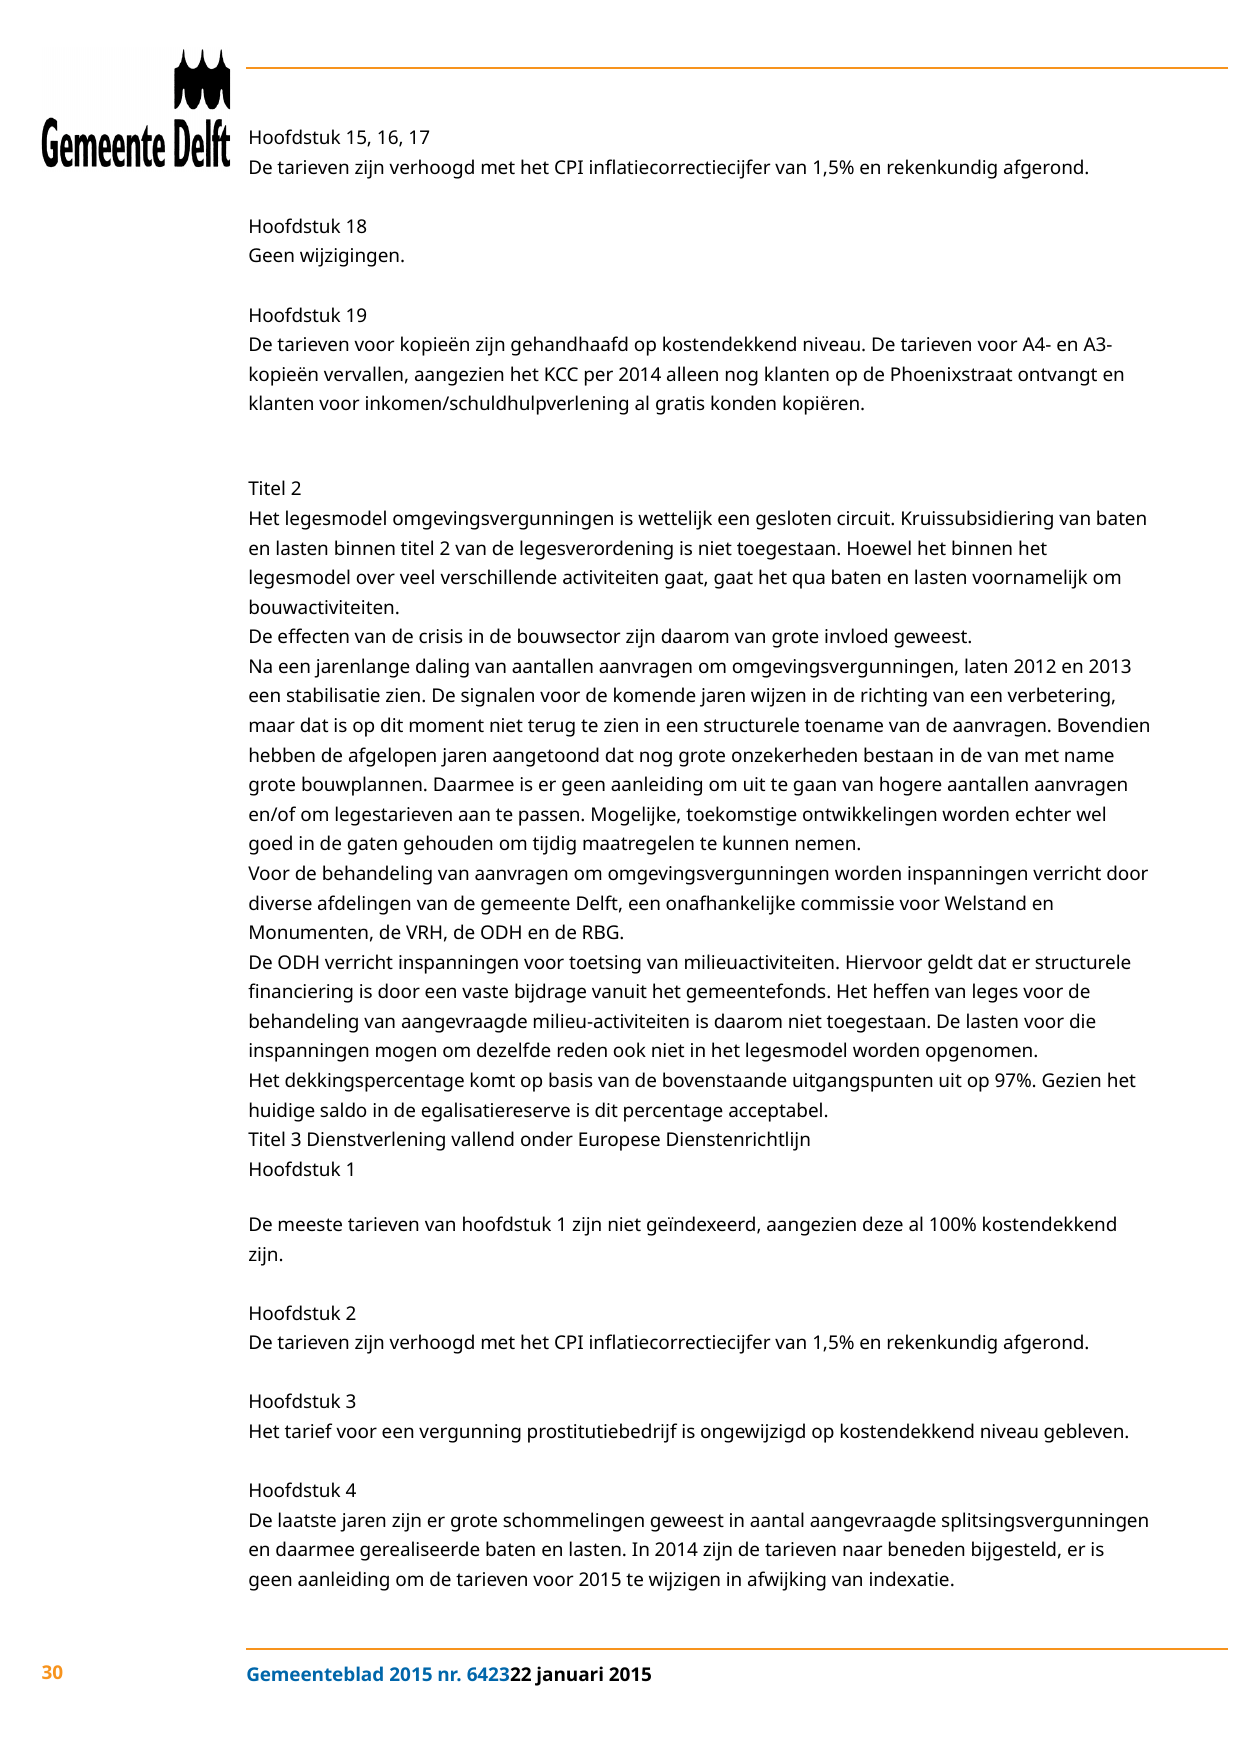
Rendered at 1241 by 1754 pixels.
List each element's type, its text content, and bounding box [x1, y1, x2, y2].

text Hoofdstuk 1 [248, 1156, 1152, 1182]
text De tarieven zijn verhoogd met het CPI inflatiecorrectiecijfer van 1,5% en rekenkundig afgerond. [248, 1329, 1152, 1355]
text Het dekkingspercentage komt op basis van de bovenstaande uitgangspunten uit op 97%. Gezien het huidige saldo in de egalisatiereserve is dit percentage acceptabel. [248, 1067, 1152, 1122]
text Titel 3 Dienstverlening vallend onder Europese Dienstenrichtlijn [248, 1126, 1152, 1152]
text Het legesmodel omgevingsvergunningen is wettelijk een gesloten circuit. Kruissubsidiering van baten en lasten binnen titel 2 van de legesverordening is niet toegestaan. Hoewel het binnen het legesmodel over veel verschillende activiteiten gaat, gaat het qua baten en lasten voornamelijk om bouwactiviteiten. [248, 505, 1152, 619]
text Voor de behandeling van aanvragen om omgevingsvergunningen worden inspanningen verricht door diverse afdelingen van de gemeente Delft, een onafhankelijke commissie voor Welstand en Monumenten, de VRH, de ODH en de RBG. [248, 860, 1152, 945]
text Hoofdstuk 3 [248, 1389, 1152, 1414]
text De laatste jaren zijn er grote schommelingen geweest in aantal aangevraagde splitsingsvergunningen en daarmee gerealiseerde baten en lasten. In 2014 zijn de tarieven naar beneden bijgesteld, er is geen aanleiding om de tarieven voor 2015 te wijzigen in afwijking van indexatie. [248, 1507, 1152, 1592]
text Hoofdstuk 4 [248, 1477, 1152, 1503]
text De effecten van de crisis in de bouwsector zijn daarom van grote invloed geweest. [248, 623, 1152, 649]
text Hoofdstuk 19 [248, 302, 1152, 328]
text De meeste tarieven van hoofdstuk 1 zijn niet geïndexeerd, aangezien deze al 100% kostendekkend zijn. [248, 1211, 1152, 1267]
text Hoofdstuk 18 [248, 213, 1152, 239]
text De tarieven zijn verhoogd met het CPI inflatiecorrectiecijfer van 1,5% en rekenkundig afgerond. [248, 154, 1152, 180]
text Na een jarenlange daling van aantallen aanvragen om omgevingsvergunningen, laten 2012 en 2013 een stabilisatie zien. De signalen voor de komende jaren wijzen in de richting van een verbetering, maar dat is op dit moment niet terug te zien in een structurele toename van de aanvragen. Bovendien hebben de afgelopen jaren aangetoond dat nog grote onzekerheden bestaan in de van met name grote bouwplannen. Daarmee is er geen aanleiding om uit te gaan van hogere aantallen aanvragen en/of om legestarieven aan te passen. Mogelijke, toekomstige ontwikkelingen worden echter wel goed in de gaten gehouden om tijdig maatregelen te kunnen nemen. [248, 653, 1152, 856]
text Hoofdstuk 15, 16, 17 [248, 124, 1152, 150]
text Hoofdstuk 2 [248, 1300, 1152, 1326]
text Het tarief voor een vergunning prostitutiebedrijf is ongewijzigd op kostendekkend niveau gebleven. [248, 1418, 1152, 1444]
text Geen wijzigingen. [248, 243, 1152, 268]
picture [41, 47, 231, 172]
text De tarieven voor kopieën zijn gehandhaafd op kostendekkend niveau. De tarieven voor A4- en A3-kopieën vervallen, aangezien het KCC per 2014 alleen nog klanten op de Phoenixstraat ontvangt en klanten voor inkomen/schuldhulpverlening al gratis konden kopiëren. [248, 331, 1152, 416]
text De ODH verricht inspanningen voor toetsing van milieuactiviteiten. Hiervoor geldt dat er structurele financiering is door een vaste bijdrage vanuit het gemeentefonds. Het heffen van leges voor de behandeling van aangevraagde milieu-activiteiten is daarom niet toegestaan. De lasten voor die inspanningen mogen om dezelfde reden ook niet in het legesmodel worden opgenomen. [248, 949, 1152, 1063]
text Titel 2 [248, 476, 1152, 501]
